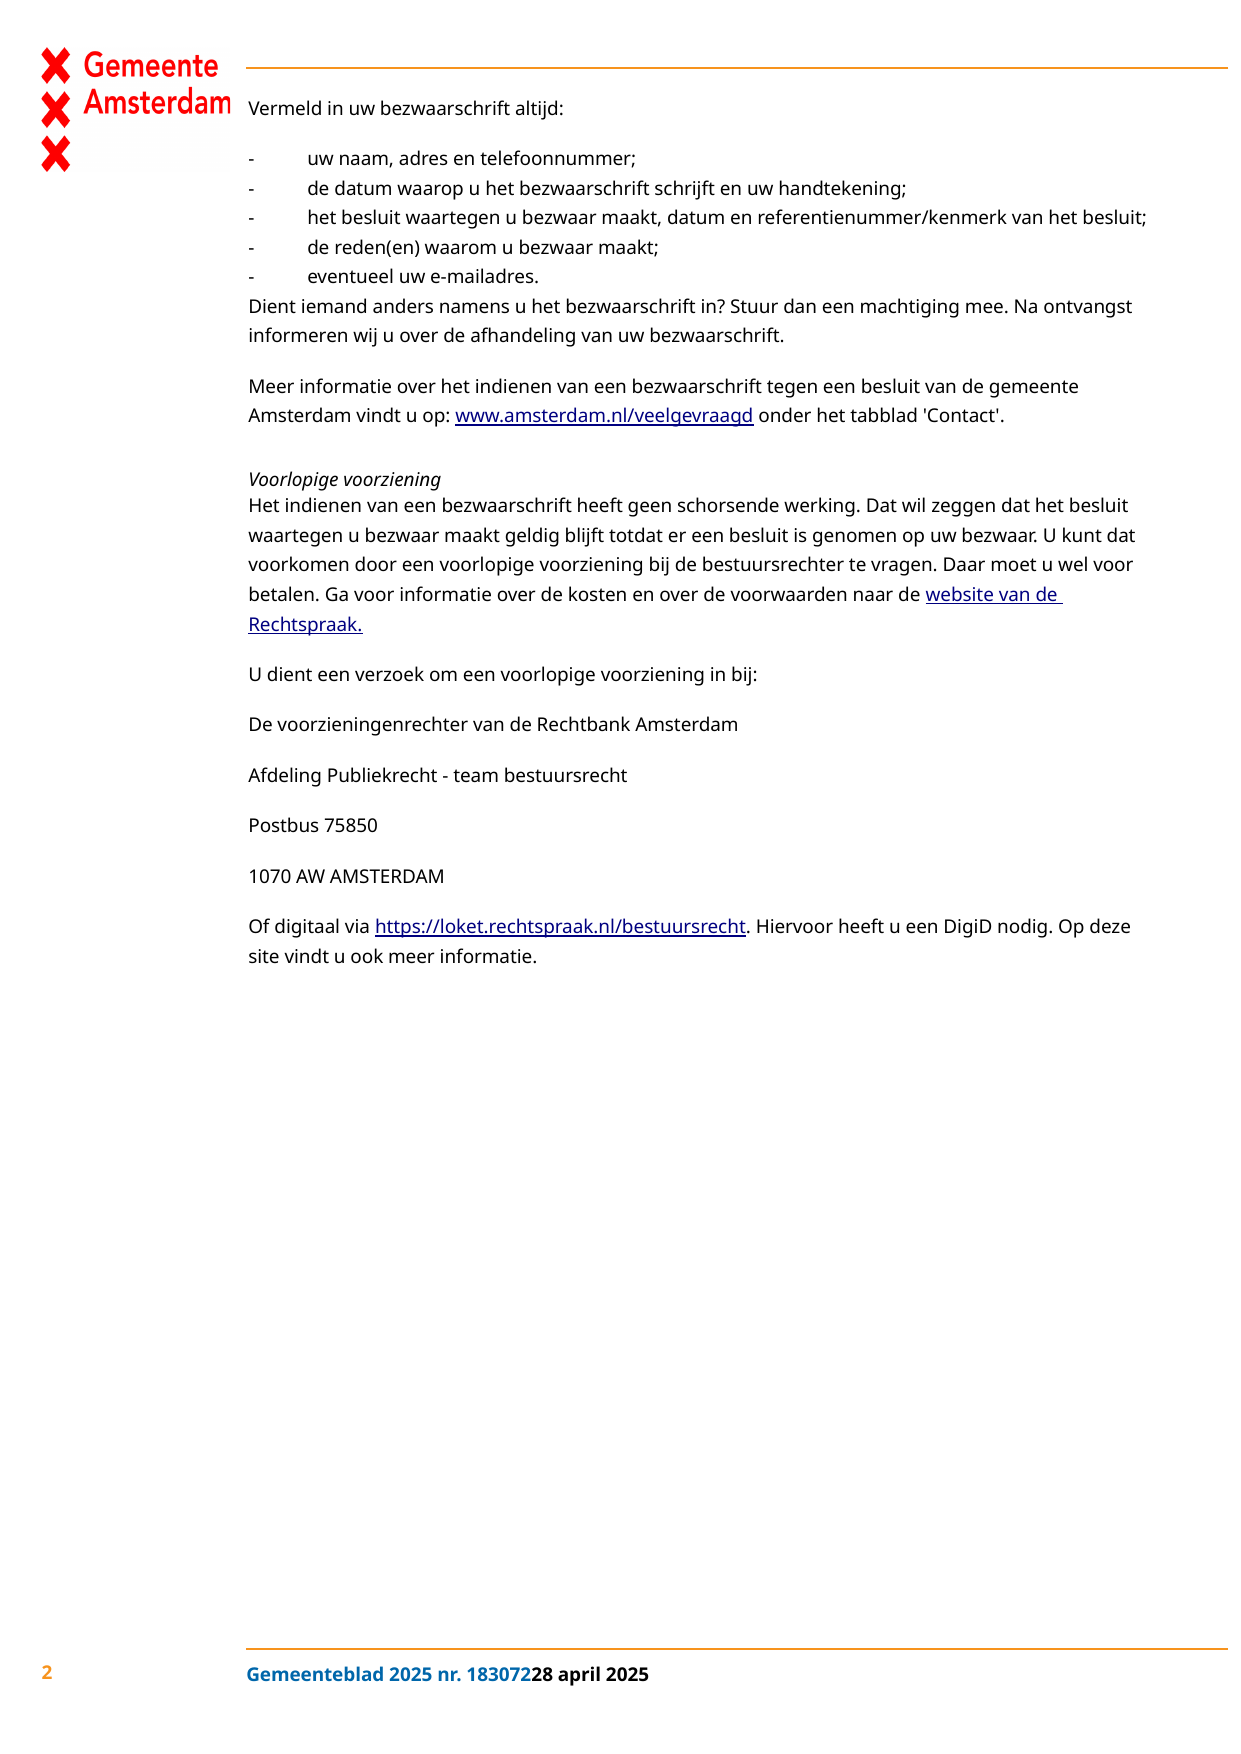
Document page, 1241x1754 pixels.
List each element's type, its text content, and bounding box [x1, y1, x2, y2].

list eventueel uw e-mailadres. [248, 263, 1152, 289]
text Dient iemand anders namens u het bezwaarschrift in? Stuur dan een machtiging mee. Na ontvangst informeren wij u over de afhandeling van uw bezwaarschrift. [248, 293, 1152, 348]
list de reden(en) waarom u bezwaar maakt; [248, 234, 1152, 260]
text Voorlopige voorziening [248, 467, 1152, 492]
text Of digitaal via https://loket.rechtspraak.nl/bestuursrecht. Hiervoor heeft u een DigiD nodig. Op deze site vindt u ook meer informatie. [248, 913, 1152, 968]
text Het indienen van een bezwaarschrift heeft geen schorsende werking. Dat wil zeggen dat het besluit waartegen u bezwaar maakt geldig blijft totdat er een besluit is genomen op uw bezwaar. U kunt dat voorkomen door een voorlopige voorziening bij de bestuursrechter te vragen. Daar moet u wel voor betalen. Ga voor informatie over de kosten en over de voorwaarden naar de website van de Rechtspraak. [248, 492, 1152, 636]
list uw naam, adres en telefoonnummer; [248, 145, 1152, 171]
list het besluit waartegen u bezwaar maakt, datum en referentienummer/kenmerk van het besluit; [248, 204, 1152, 230]
list de datum waarop u het bezwaarschrift schrijft en uw handtekening; [248, 175, 1152, 201]
text Vermeld in uw bezwaarschrift altijd: [248, 95, 1152, 121]
text Postbus 75850 [248, 812, 1152, 838]
text 1070 AW AMSTERDAM [248, 863, 1152, 888]
text Afdeling Publiekrecht - team bestuursrecht [248, 762, 1152, 788]
text De voorzieningenrechter van de Rechtbank Amsterdam [248, 712, 1152, 737]
picture [41, 47, 231, 172]
text Meer informatie over het indienen van een bezwaarschrift tegen een besluit van de gemeente Amsterdam vindt u op: www.amsterdam.nl/veelgevraagd onder het tabblad 'Contact'. [248, 373, 1152, 428]
text U dient een verzoek om een voorlopige voorziening in bij: [248, 661, 1152, 687]
